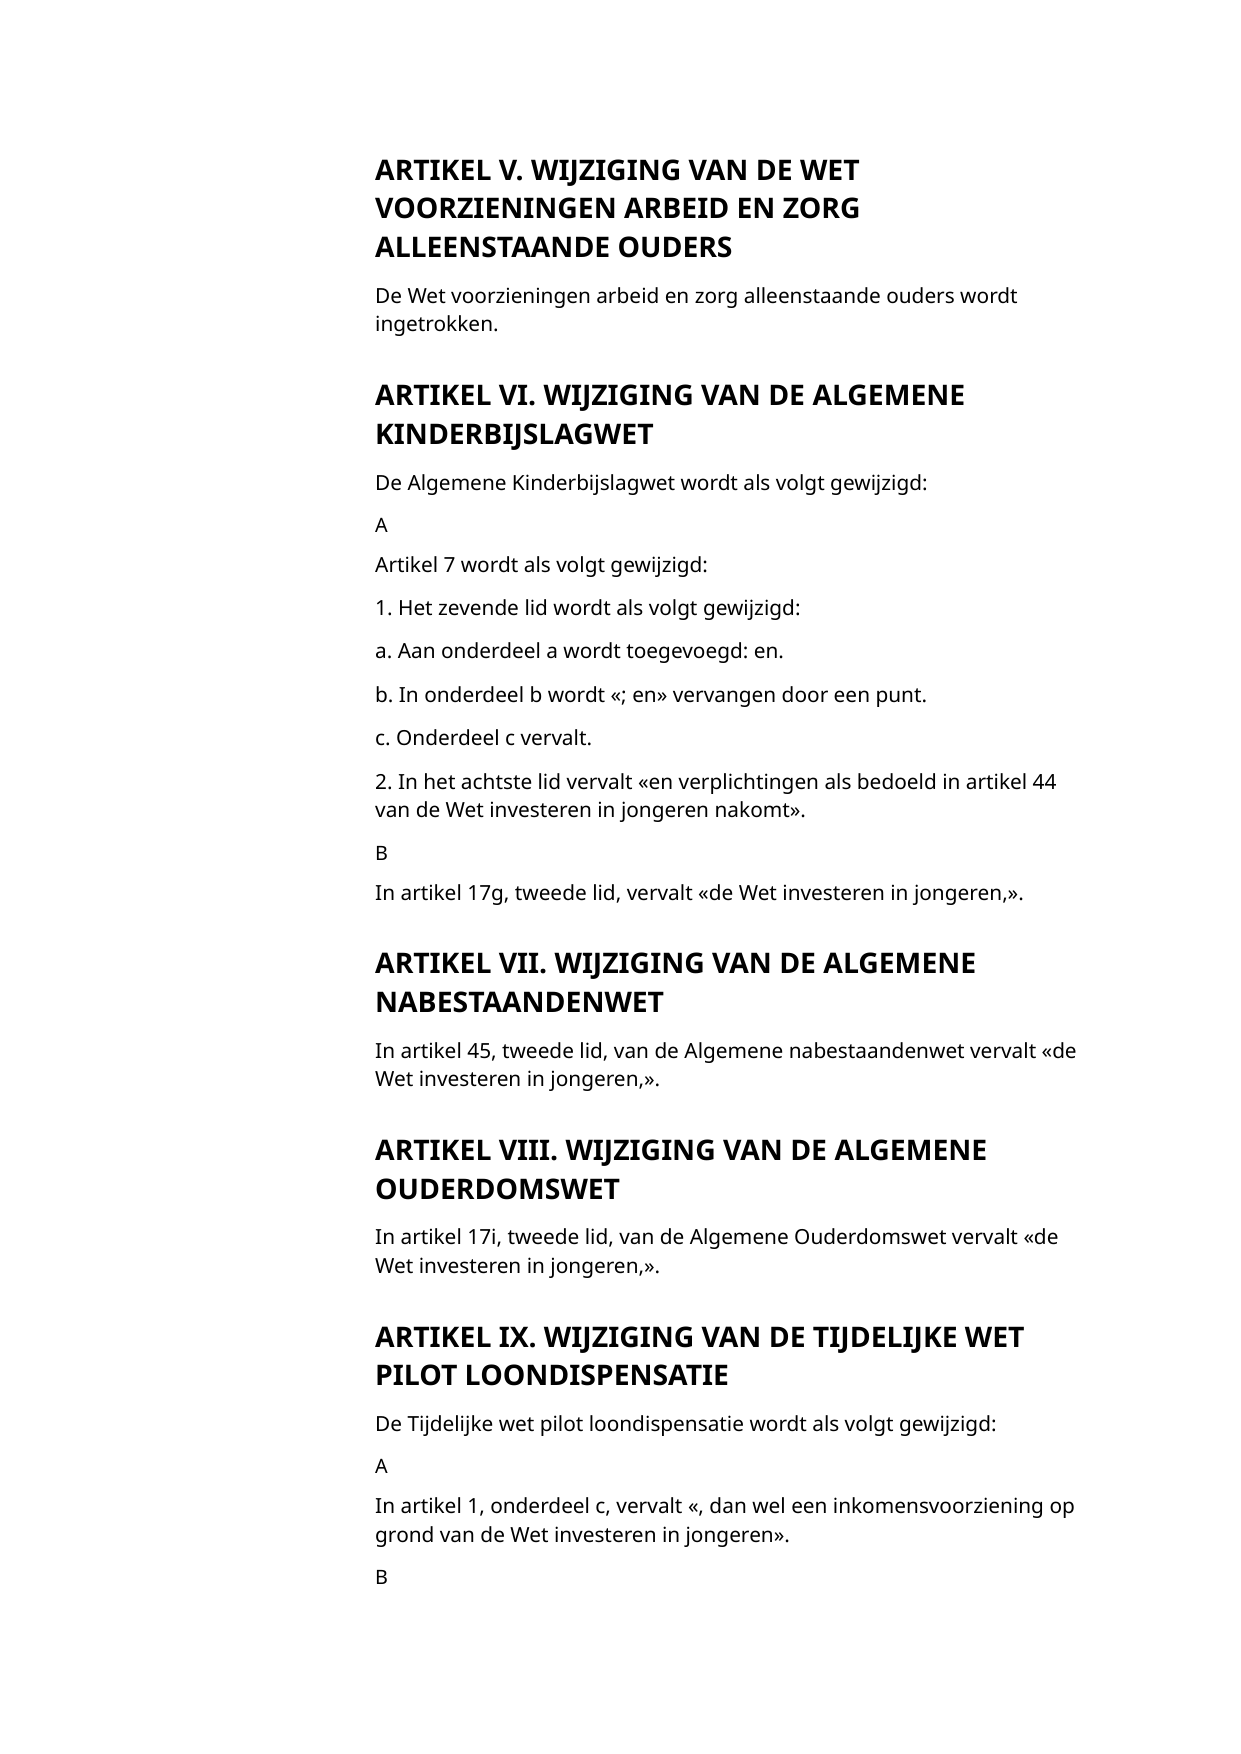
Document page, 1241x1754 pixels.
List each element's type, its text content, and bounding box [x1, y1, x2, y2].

text A [375, 511, 1090, 538]
text In artikel 17g, tweede lid, vervalt «de Wet investeren in jongeren,». [375, 878, 1090, 906]
subtitle ARTIKEL V. WIJZIGING VAN DE WET VOORZIENINGEN ARBEID EN ZORG ALLEENSTAANDE OUDERS [375, 150, 1090, 266]
text In artikel 17i, tweede lid, van de Algemene Ouderdomswet vervalt «de Wet investeren in jongeren,». [375, 1222, 1090, 1279]
subtitle ARTIKEL VIII. WIJZIGING VAN DE ALGEMENE OUDERDOMSWET [375, 1130, 1090, 1207]
text b. In onderdeel b wordt «; en» vervangen door een punt. [375, 680, 1090, 708]
subtitle ARTIKEL IX. WIJZIGING VAN DE TIJDELIJKE WET PILOT LOONDISPENSATIE [375, 1317, 1090, 1394]
subtitle ARTIKEL VII. WIJZIGING VAN DE ALGEMENE NABESTAANDENWET [375, 943, 1090, 1021]
text De Tijdelijke wet pilot loondispensatie wordt als volgt gewijzigd: [375, 1409, 1090, 1438]
text De Algemene Kinderbijslagwet wordt als volgt gewijzigd: [375, 468, 1090, 496]
subtitle ARTIKEL VI. WIJZIGING VAN DE ALGEMENE KINDERBIJSLAGWET [375, 375, 1090, 453]
text De Wet voorzieningen arbeid en zorg alleenstaande ouders wordt ingetrokken. [375, 281, 1090, 338]
text 2. In het achtste lid vervalt «en verplichtingen als bedoeld in artikel 44 van de Wet investeren in jongeren nakomt». [375, 767, 1090, 824]
text B [375, 839, 1090, 866]
text In artikel 1, onderdeel c, vervalt «, dan wel een inkomensvoorziening op grond van de Wet investeren in jongeren». [375, 1491, 1090, 1548]
text B [375, 1563, 1090, 1590]
text 1. Het zevende lid wordt als volgt gewijzigd: [375, 593, 1090, 622]
text c. Onderdeel c vervalt. [375, 723, 1090, 752]
text a. Aan onderdeel a wordt toegevoegd: en. [375, 637, 1090, 665]
text A [375, 1453, 1090, 1479]
text In artikel 45, tweede lid, van de Algemene nabestaandenwet vervalt «de Wet investeren in jongeren,». [375, 1036, 1090, 1093]
text Artikel 7 wordt als volgt gewijzigd: [375, 550, 1090, 578]
